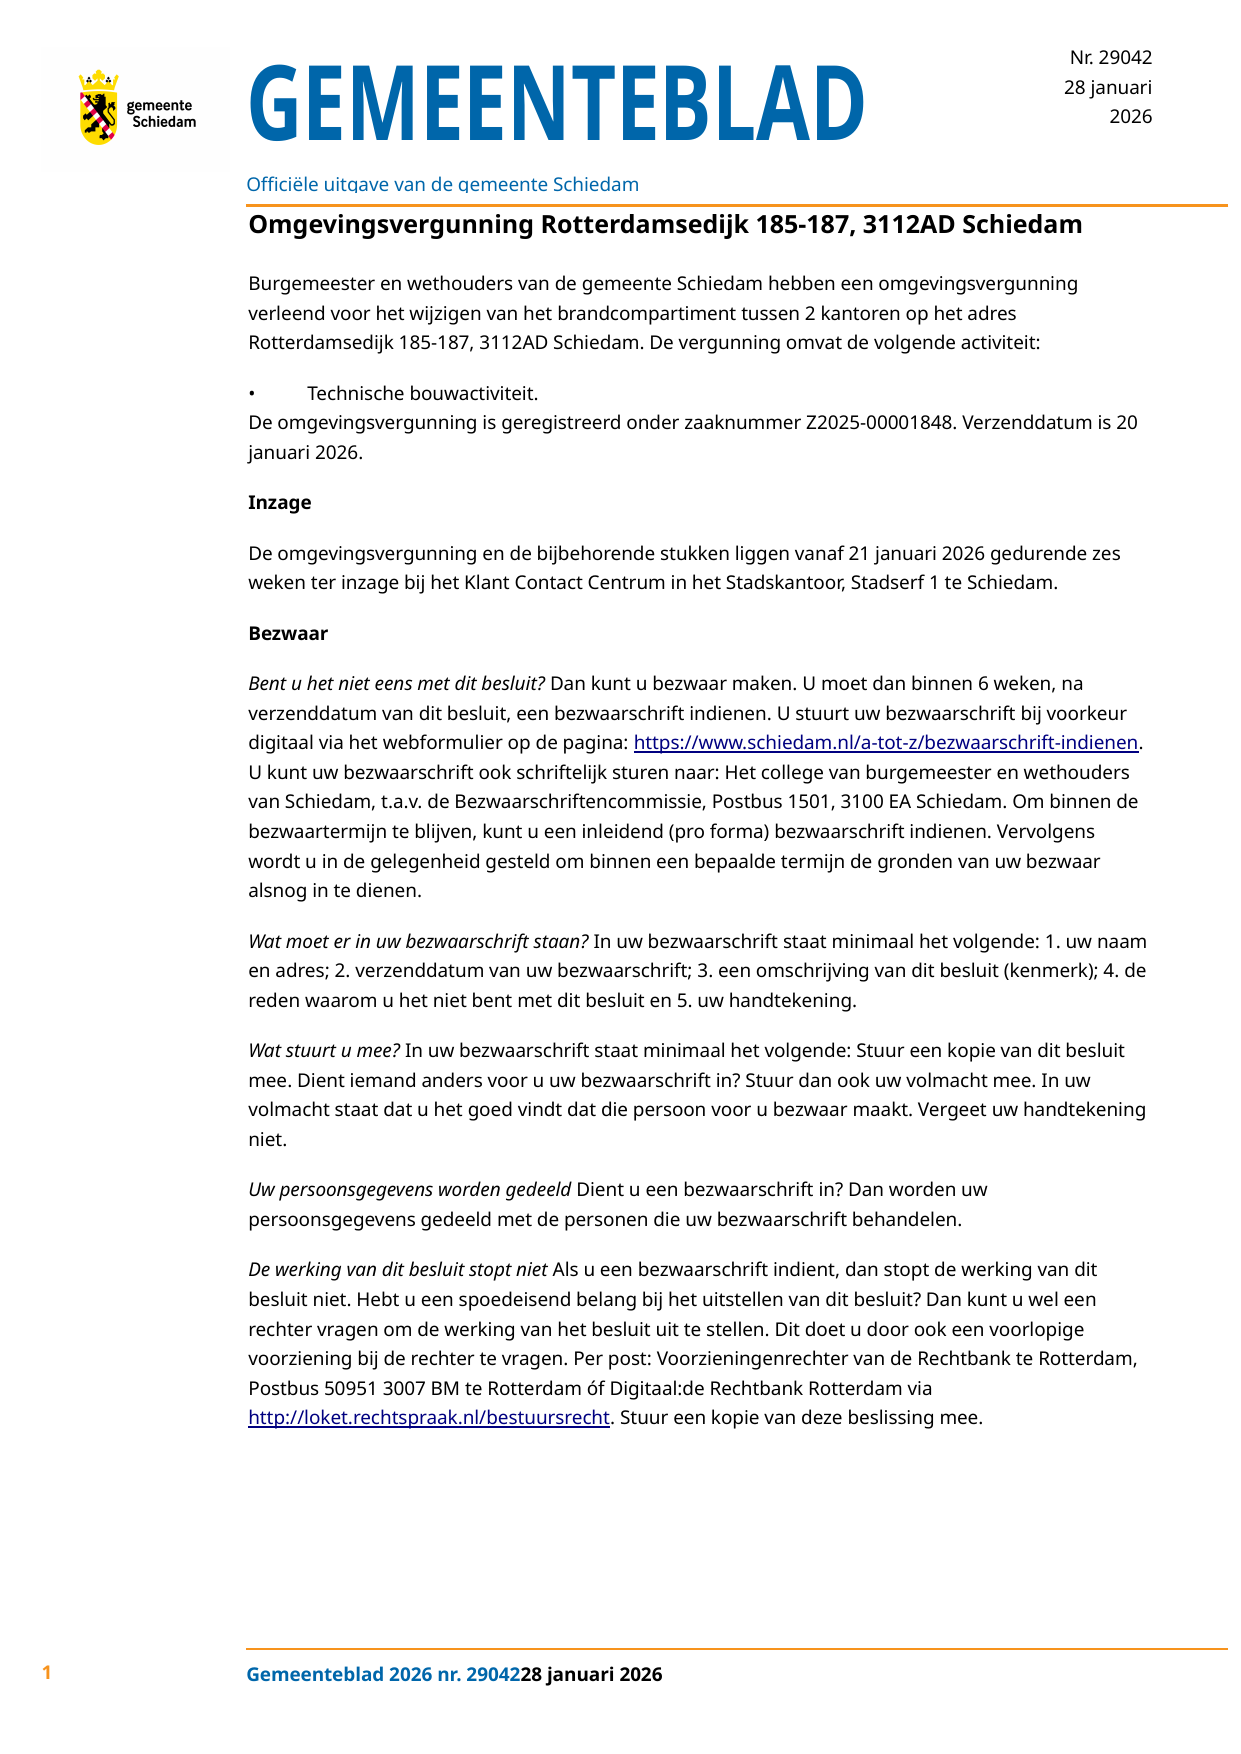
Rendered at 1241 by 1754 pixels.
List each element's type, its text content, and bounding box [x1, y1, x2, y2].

text Burgemeester en wethouders van de gemeente Schiedam hebben een omgevingsvergunning verleend voor het wijzigen van het brandcompartiment tussen 2 kantoren op het adres Rotterdamsedijk 185-187, 3112AD Schiedam. De vergunning omvat de volgende activiteit: [248, 270, 1152, 355]
text De omgevingsvergunning is geregistreerd onder zaaknummer Z2025-00001848. Verzenddatum is 20 januari 2026. [248, 409, 1152, 465]
text Bent u het niet eens met dit besluit? Dan kunt u bezwaar maken. U moet dan binnen 6 weken, na verzenddatum van dit besluit, een bezwaarschrift indienen. U stuurt uw bezwaarschrift bij voorkeur digitaal via het webformulier op de pagina: https://www.schiedam.nl/a-tot-z/bezwaarschrift-indienen. U kunt uw bezwaarschrift ook schriftelijk sturen naar: Het college van burgemeester en wethouders van Schiedam, t.a.v. de Bezwaarschriftencommissie, Postbus 1501, 3100 EA Schiedam. Om binnen de bezwaartermijn te blijven, kunt u een inleidend (pro forma) bezwaarschrift indienen. Vervolgens wordt u in de gelegenheid gesteld om binnen een bepaalde termijn de gronden van uw bezwaar alsnog in te dienen. [248, 670, 1152, 903]
text Wat moet er in uw bezwaarschrift staan? In uw bezwaarschrift staat minimaal het volgende: 1. uw naam en adres; 2. verzenddatum van uw bezwaarschrift; 3. een omschrijving van dit besluit (kenmerk); 4. de reden waarom u het niet bent met dit besluit en 5. uw handtekening. [248, 928, 1152, 1013]
text Uw persoonsgegevens worden gedeeld Dient u een bezwaarschrift in? Dan worden uw persoonsgegevens gedeeld met de personen die uw bezwaarschrift behandelen. [248, 1177, 1152, 1232]
text Omgevingsvergunning Rotterdamsedijk 185-187, 3112AD Schiedam [248, 207, 1152, 241]
picture [41, 47, 231, 172]
text Wat stuurt u mee? In uw bezwaarschrift staat minimaal het volgende: Stuur een kopie van dit besluit mee. Dient iemand anders voor u uw bezwaarschrift in? Stuur dan ook uw volmacht mee. In uw volmacht staat dat u het goed vindt dat die persoon voor u bezwaar maakt. Vergeet uw handtekening niet. [248, 1037, 1152, 1152]
text De omgevingsvergunning en de bijbehorende stukken liggen vanaf 21 januari 2026 gedurende zes weken ter inzage bij het Klant Contact Centrum in het Stadskantoor, Stadserf 1 te Schiedam. [248, 540, 1152, 595]
text De werking van dit besluit stopt niet Als u een bezwaarschrift indient, dan stopt de werking van dit besluit niet. Hebt u een spoedeisend belang bij het uitstellen van dit besluit? Dan kunt u wel een rechter vragen om de werking van het besluit uit te stellen. Dit doet u door ook een voorlopige voorziening bij de rechter te vragen. Per post: Voorzieningenrechter van de Rechtbank te Rotterdam, Postbus 50951 3007 BM te Rotterdam óf Digitaal:de Rechtbank Rotterdam via http://loket.rechtspraak.nl/bestuursrecht. Stuur een kopie van deze beslissing mee. [248, 1257, 1152, 1430]
text Inzage [248, 489, 1152, 515]
text Bezwaar [248, 620, 1152, 646]
list Technische bouwactiviteit. [248, 380, 1152, 406]
